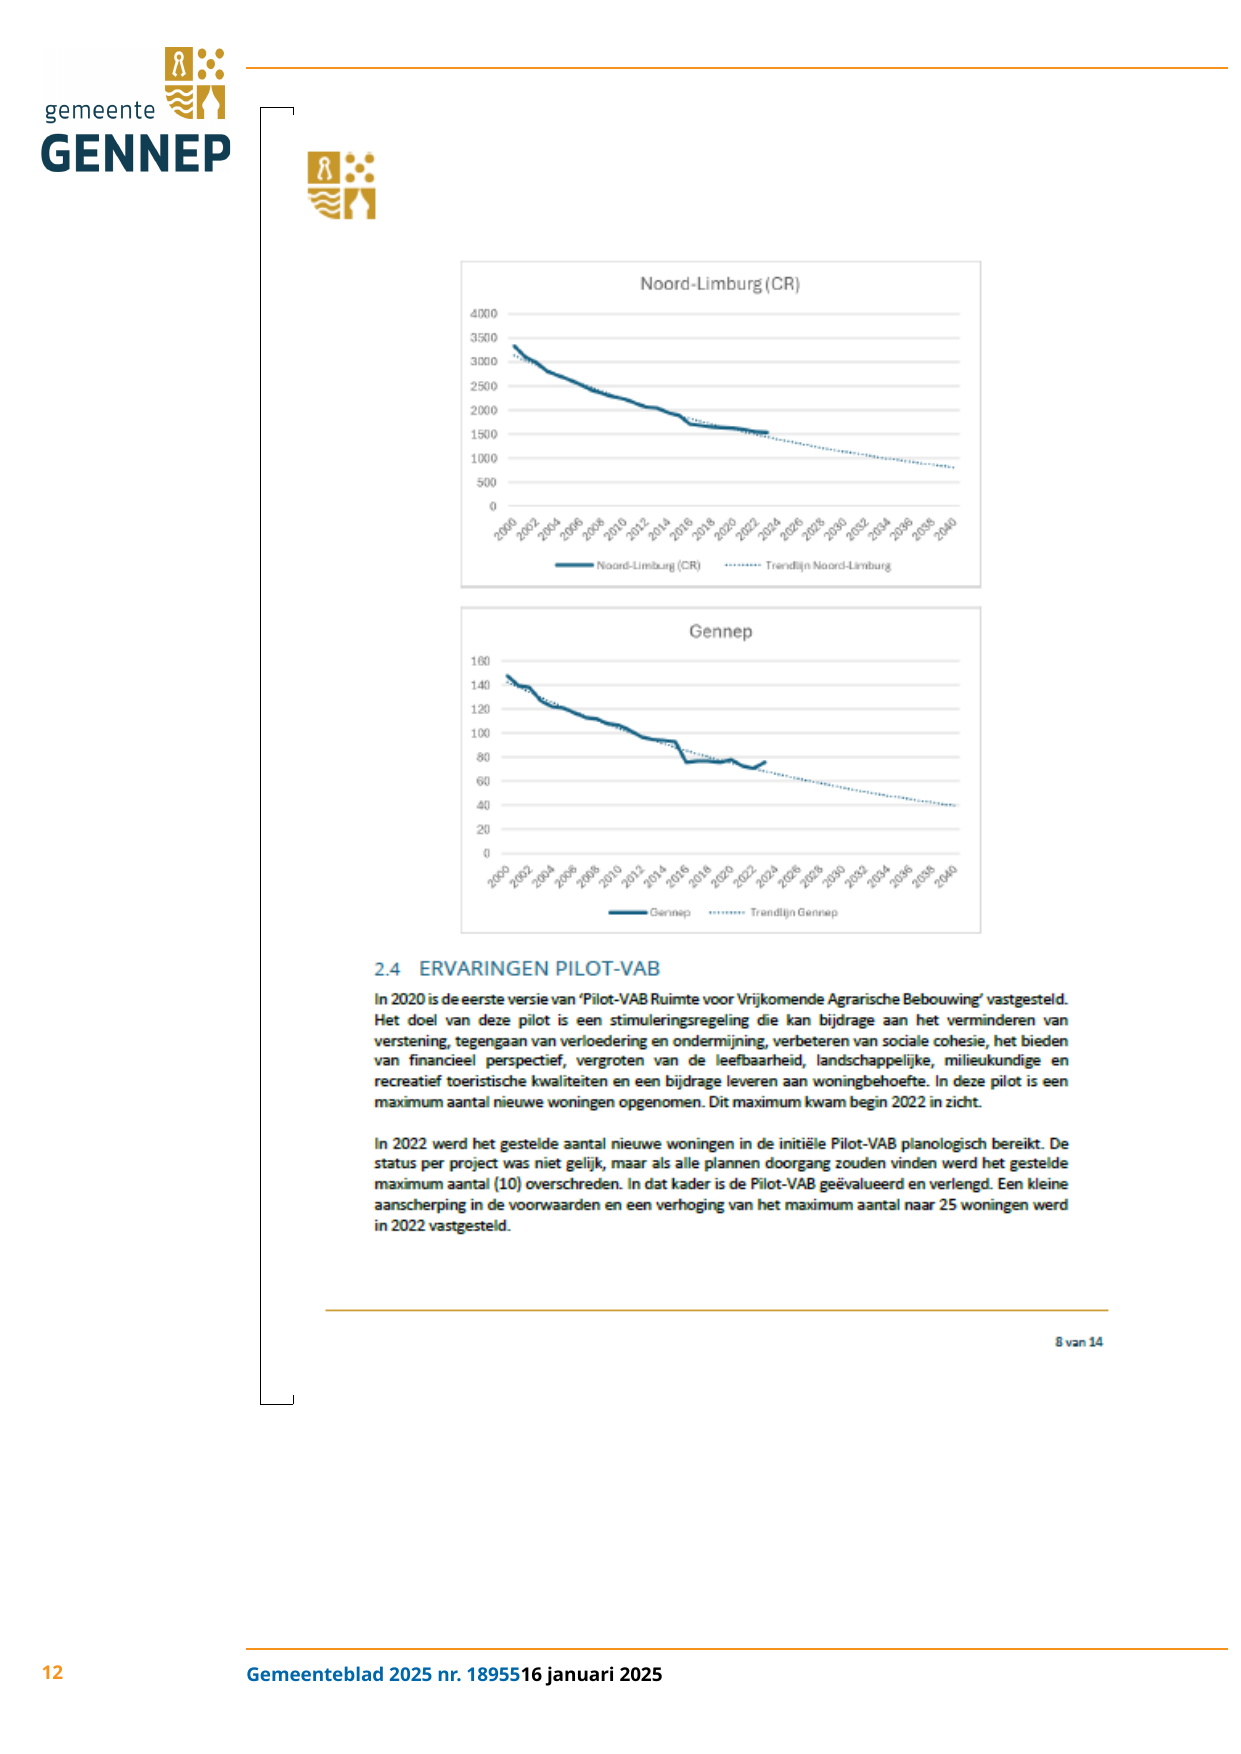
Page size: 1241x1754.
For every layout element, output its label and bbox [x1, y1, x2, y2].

picture [41, 47, 231, 172]
picture [268, 115, 1173, 1395]
